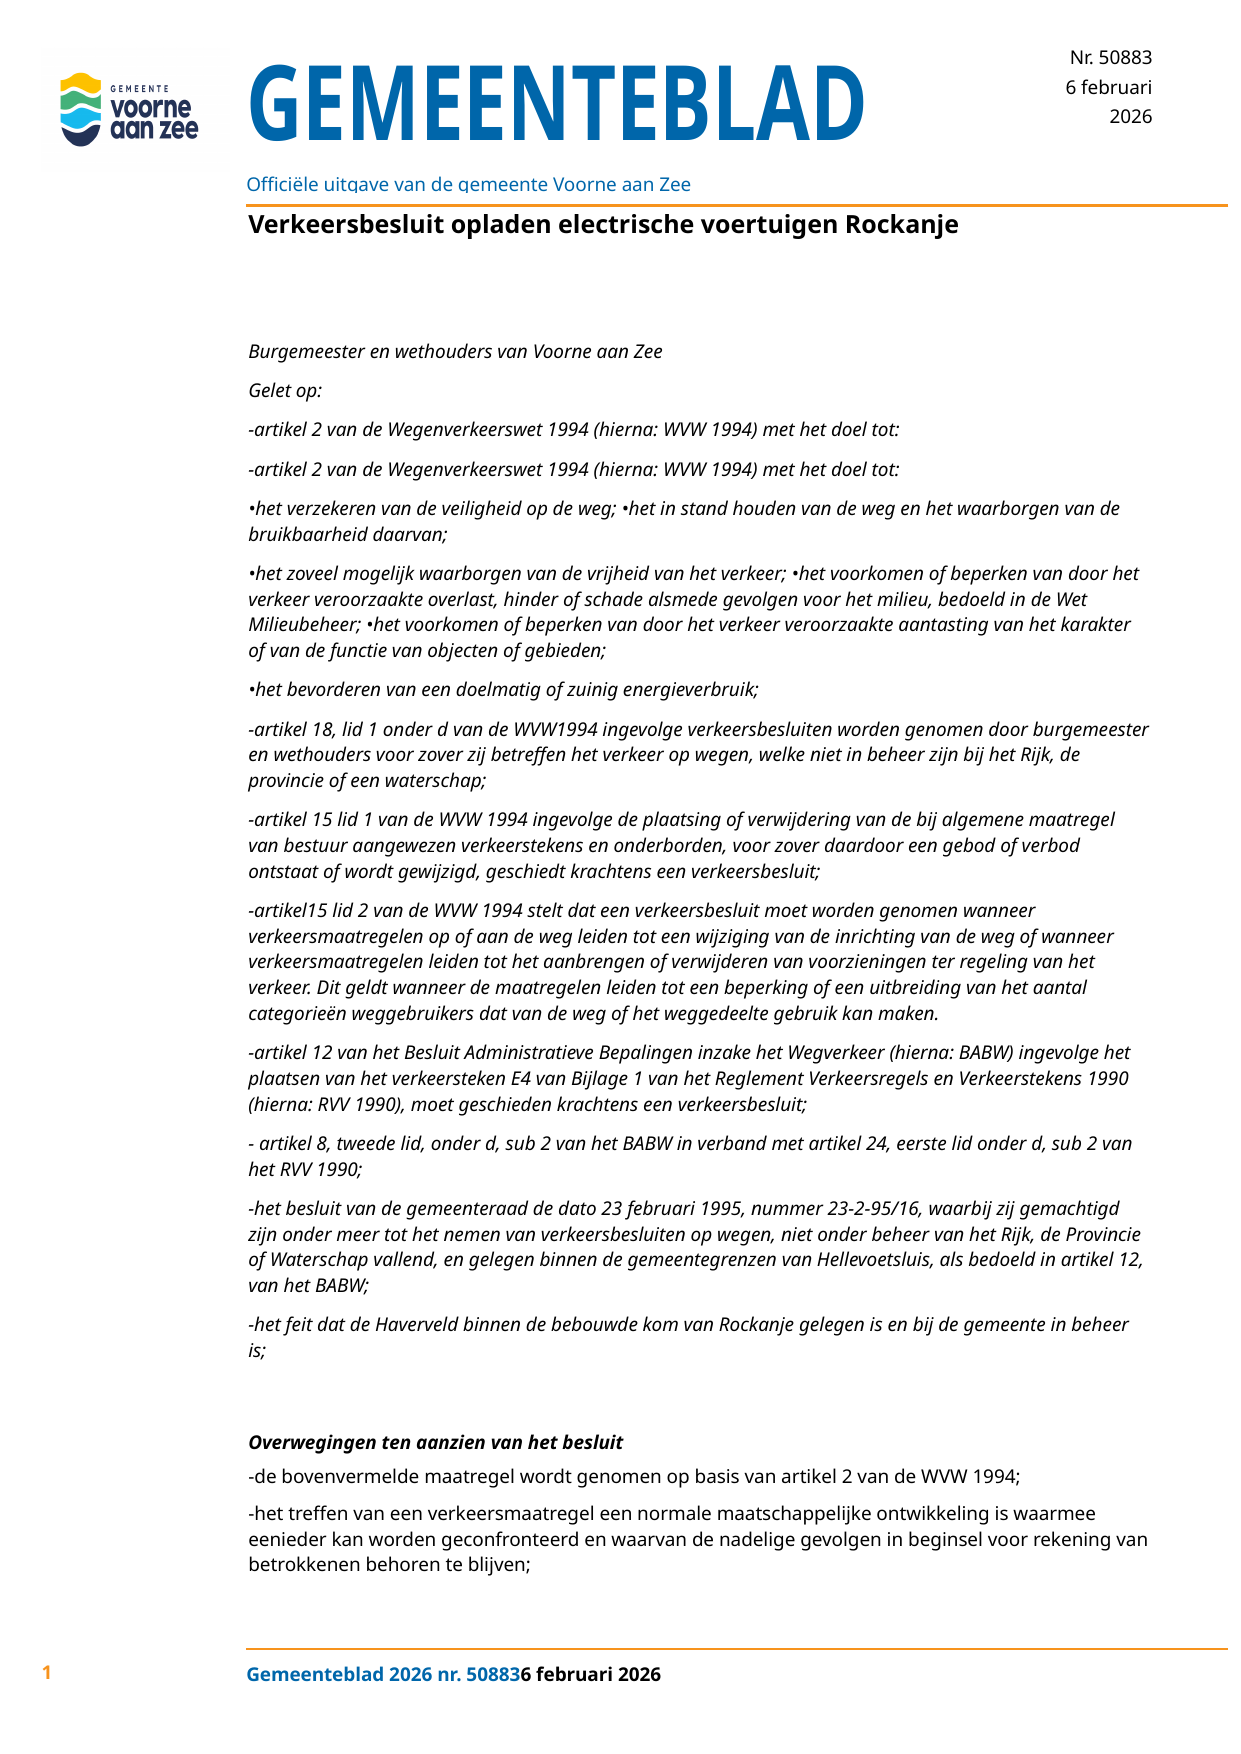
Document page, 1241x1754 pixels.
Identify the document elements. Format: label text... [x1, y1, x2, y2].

text Verkeersbesluit opladen electrische voertuigen Rockanje [248, 207, 1152, 241]
text Overwegingen ten aanzien van het besluit [248, 1429, 1152, 1455]
text - artikel 8, tweede lid, onder d, sub 2 van het BABW in verband met artikel 24, eerste lid onder d, sub 2 van het RVV 1990; [248, 1130, 1152, 1182]
text •het verzekeren van de veiligheid op de weg; •het in stand houden van de weg en het waarborgen van de bruikbaarheid daarvan; [248, 495, 1152, 547]
text •het bevorderen van een doelmatig of zuinig energieverbruik; [248, 677, 1152, 702]
text -het treffen van een verkeersmaatregel een normale maatschappelijke ontwikkeling is waarmee eenieder kan worden geconfronteerd en waarvan de nadelige gevolgen in beginsel voor rekening van betrokkenen behoren te blijven; [248, 1500, 1152, 1577]
text -artikel 2 van de Wegenverkeerswet 1994 (hierna: WVW 1994) met het doel tot: [248, 456, 1152, 482]
text -artikel 18, lid 1 onder d van de WVW1994 ingevolge verkeersbesluiten worden genomen door burgemeester en wethouders voor zover zij betreffen het verkeer op wegen, welke niet in beheer zijn bij het Rijk, de provincie of een waterschap; [248, 716, 1152, 793]
text •het zoveel mogelijk waarborgen van de vrijheid van het verkeer; •het voorkomen of beperken van door het verkeer veroorzaakte overlast, hinder of schade alsmede gevolgen voor het milieu, bedoeld in de Wet Milieubeheer; •het voorkomen of beperken van door het verkeer veroorzaakte aantasting van het karakter of van de functie van objecten of gebieden; [248, 560, 1152, 663]
text -de bovenvermelde maatregel wordt genomen op basis van artikel 2 van de WVW 1994; [248, 1463, 1152, 1489]
text -het besluit van de gemeenteraad de dato 23 februari 1995, nummer 23-2-95/16, waarbij zij gemachtigd zijn onder meer tot het nemen van verkeersbesluiten op wegen, niet onder beheer van het Rijk, de Provincie of Waterschap vallend, en gelegen binnen de gemeentegrenzen van Hellevoetsluis, als bedoeld in artikel 12, van het BABW; [248, 1195, 1152, 1298]
picture [41, 47, 231, 172]
text Gelet op: [248, 377, 1152, 403]
text -artikel15 lid 2 van de WVW 1994 stelt dat een verkeersbesluit moet worden genomen wanneer verkeersmaatregelen op of aan de weg leiden tot een wijziging van de inrichting van de weg of wanneer verkeersmaatregelen leiden tot het aanbrengen of verwijderen van voorzieningen ter regeling van het verkeer. Dit geldt wanneer de maatregelen leiden tot een beperking of een uitbreiding van het aantal categorieën weggebruikers dat van de weg of het weggedeelte gebruik kan maken. [248, 897, 1152, 1026]
text -artikel 12 van het Besluit Administratieve Bepalingen inzake het Wegverkeer (hierna: BABW) ingevolge het plaatsen van het verkeersteken E4 van Bijlage 1 van het Reglement Verkeersregels en Verkeerstekens 1990 (hierna: RVV 1990), moet geschieden krachtens een verkeersbesluit; [248, 1039, 1152, 1117]
text Burgemeester en wethouders van Voorne aan Zee [248, 338, 1152, 364]
text -artikel 15 lid 1 van de WVW 1994 ingevolge de plaatsing of verwijdering van de bij algemene maatregel van bestuur aangewezen verkeerstekens en onderborden, voor zover daardoor een gebod of verbod ontstaat of wordt gewijzigd, geschiedt krachtens een verkeersbesluit; [248, 807, 1152, 884]
text -artikel 2 van de Wegenverkeerswet 1994 (hierna: WVW 1994) met het doel tot: [248, 417, 1152, 442]
text -het feit dat de Haverveld binnen de bebouwde kom van Rockanje gelegen is en bij de gemeente in beheer is; [248, 1312, 1152, 1363]
